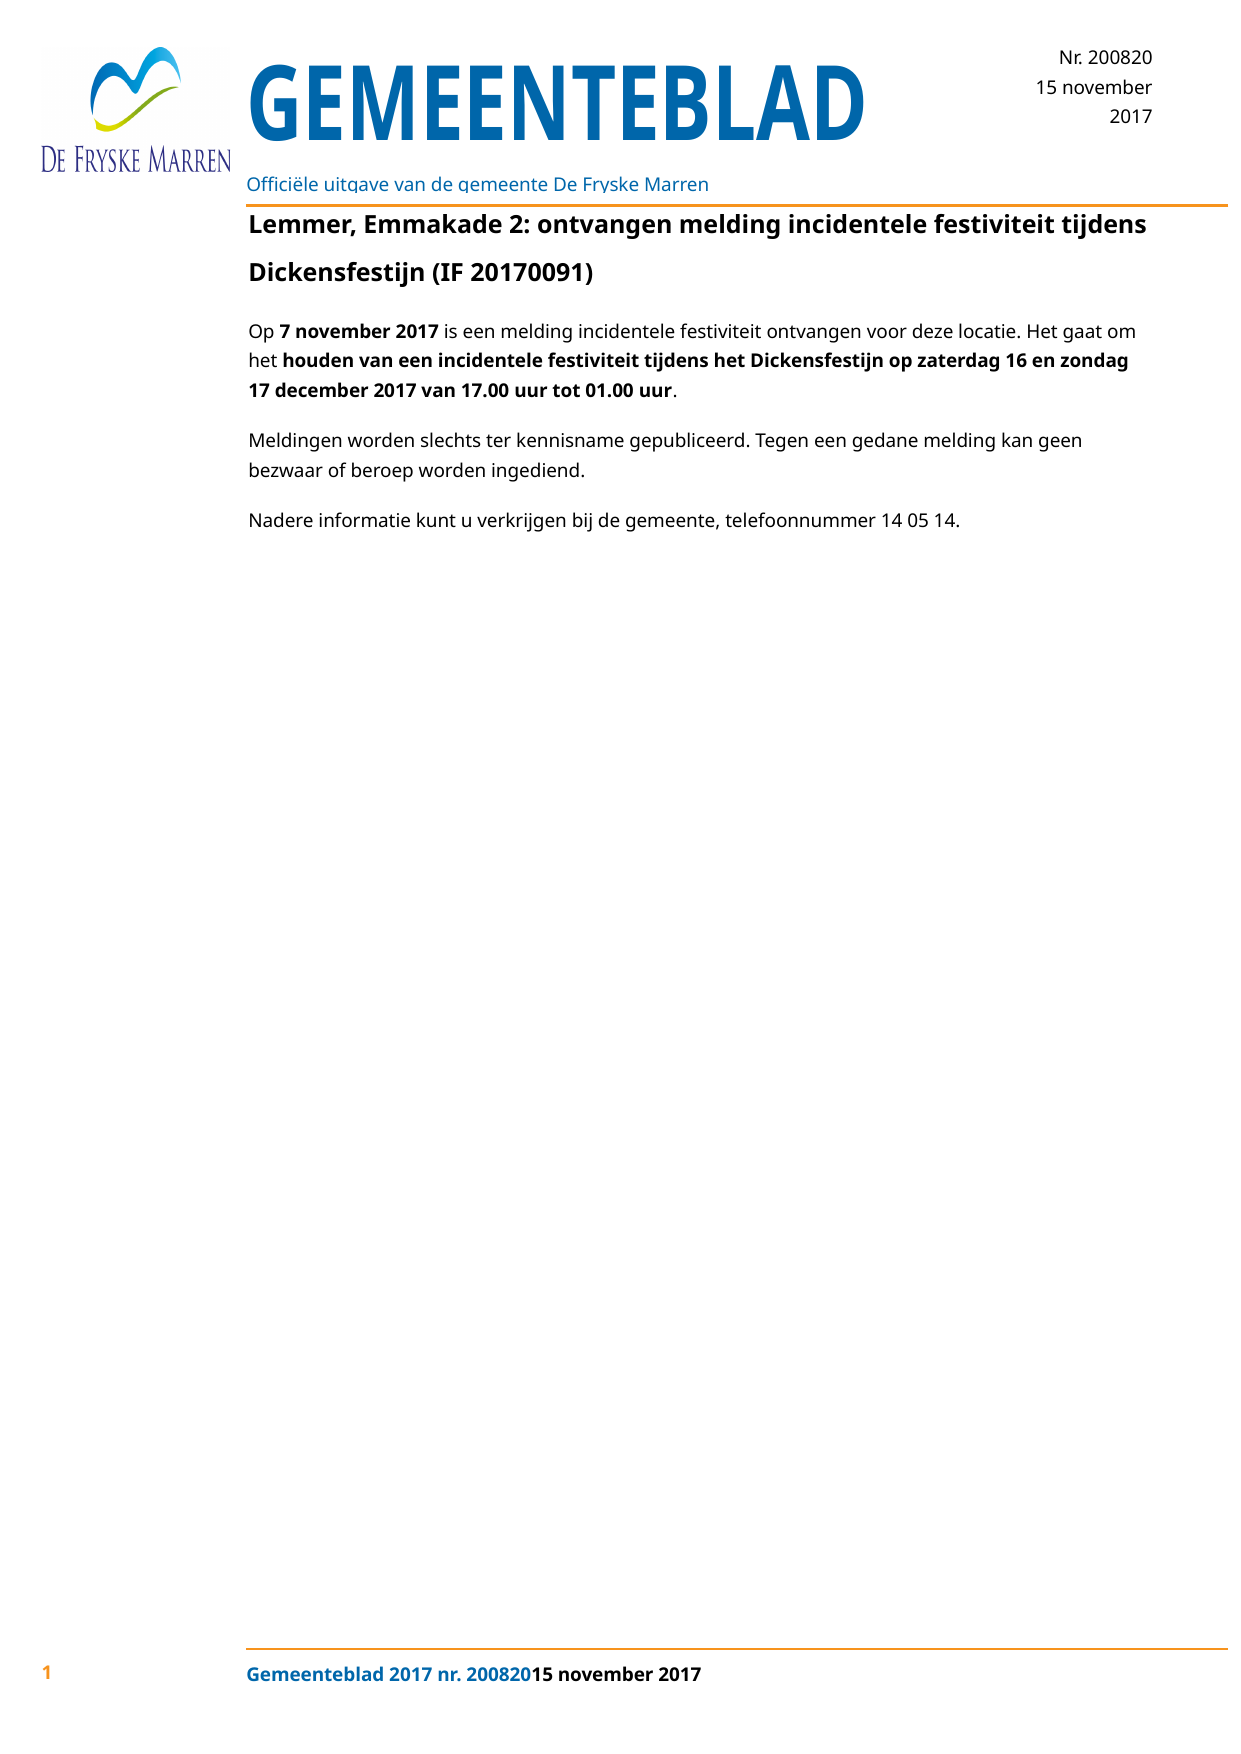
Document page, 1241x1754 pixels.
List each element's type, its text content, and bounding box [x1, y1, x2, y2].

text Op 7 november 2017 is een melding incidentele festiviteit ontvangen voor deze locatie. Het gaat om het houden van een incidentele festiviteit tijdens het Dickensfestijn op zaterdag 16 en zondag 17 december 2017 van 17.00 uur tot 01.00 uur. [248, 318, 1152, 403]
text Nadere informatie kunt u verkrijgen bij de gemeente, telefoonnummer 14 05 14. [248, 507, 1152, 533]
text Lemmer, Emmakade 2: ontvangen melding incidentele festiviteit tijdens Dickensfestijn (IF 20170091) [248, 207, 1152, 288]
picture [41, 47, 231, 172]
text Meldingen worden slechts ter kennisname gepubliceerd. Tegen een gedane melding kan geen bezwaar of beroep worden ingediend. [248, 427, 1152, 483]
